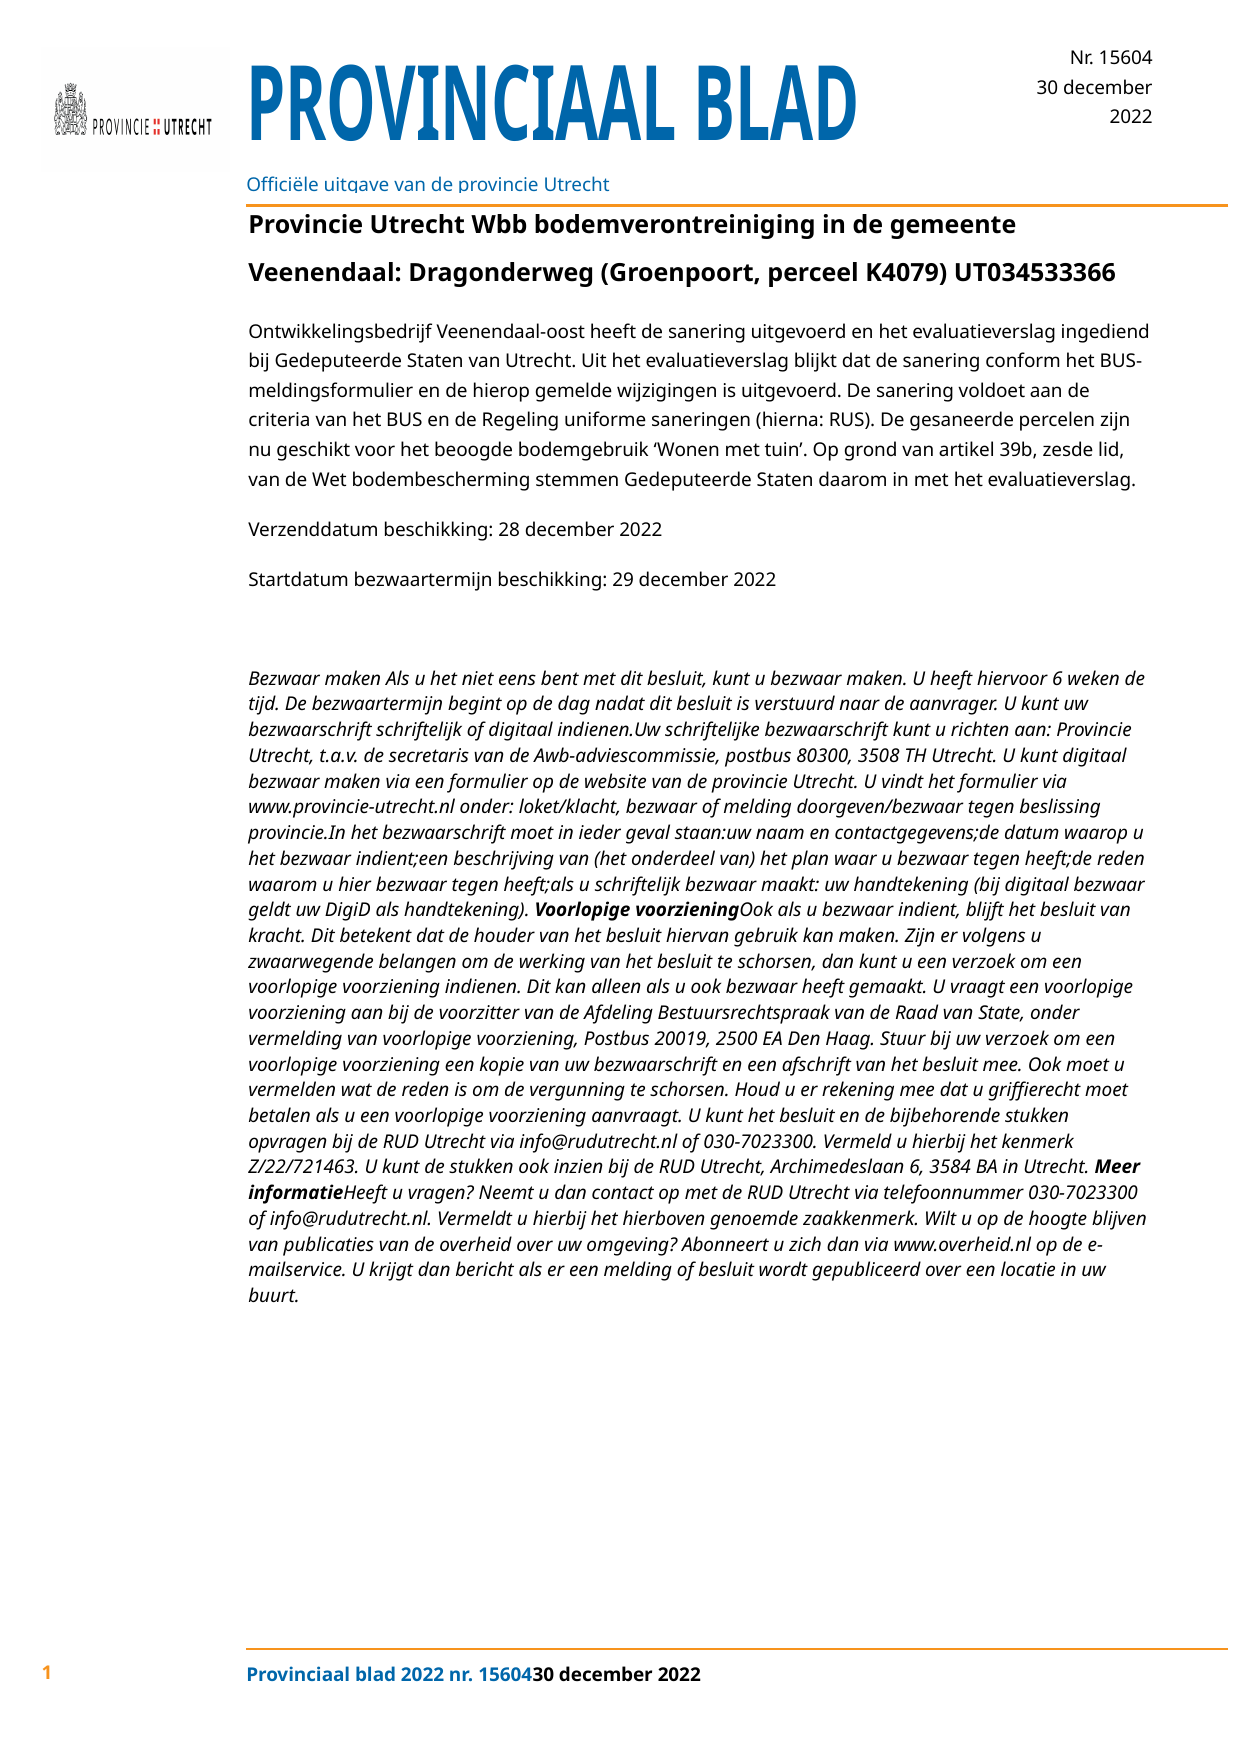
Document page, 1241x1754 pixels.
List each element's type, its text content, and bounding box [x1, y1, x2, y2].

picture [41, 47, 231, 172]
text Verzenddatum beschikking: 28 december 2022 [248, 516, 1152, 542]
text Startdatum bezwaartermijn beschikking: 29 december 2022 [248, 567, 1152, 592]
text Bezwaar maken Als u het niet eens bent met dit besluit, kunt u bezwaar maken. U heeft hiervoor 6 weken de tijd. De bezwaartermijn begint op de dag nadat dit besluit is verstuurd naar de aanvrager. U kunt uw bezwaarschrift schriftelijk of digitaal indienen.Uw schriftelijke bezwaarschrift kunt u richten aan: Provincie Utrecht, t.a.v. de secretaris van de Awb-adviescommissie, postbus 80300, 3508 TH Utrecht. U kunt digitaal bezwaar maken via een formulier op de website van de provincie Utrecht. U vindt het formulier via www.provincie-utrecht.nl onder: loket/klacht, bezwaar of melding doorgeven/bezwaar tegen beslissing provincie.In het bezwaarschrift moet in ieder geval staan:uw naam en contactgegevens;de datum waarop u het bezwaar indient;een beschrijving van (het onderdeel van) het plan waar u bezwaar tegen heeft;de reden waarom u hier bezwaar tegen heeft;als u schriftelijk bezwaar maakt: uw handtekening (bij digitaal bezwaar geldt uw DigiD als handtekening). Voorlopige voorzieningOok als u bezwaar indient, blijft het besluit van kracht. Dit betekent dat de houder van het besluit hiervan gebruik kan maken. Zijn er volgens u zwaarwegende belangen om de werking van het besluit te schorsen, dan kunt u een verzoek om een voorlopige voorziening indienen. Dit kan alleen als u ook bezwaar heeft gemaakt. U vraagt een voorlopige voorziening aan bij de voorzitter van de Afdeling Bestuursrechtspraak van de Raad van State, onder vermelding van voorlopige voorziening, Postbus 20019, 2500 EA Den Haag. Stuur bij uw verzoek om een voorlopige voorziening een kopie van uw bezwaarschrift en een afschrift van het besluit mee. Ook moet u vermelden wat de reden is om de vergunning te schorsen. Houd u er rekening mee dat u griffierecht moet betalen als u een voorlopige voorziening aanvraagt. U kunt het besluit en de bijbehorende stukken opvragen bij de RUD Utrecht via info@rudutrecht.nl of 030-7023300. Vermeld u hierbij het kenmerk Z/22/721463. U kunt de stukken ook inzien bij de RUD Utrecht, Archimedeslaan 6, 3584 BA in Utrecht. Meer informatieHeeft u vragen? Neemt u dan contact op met de RUD Utrecht via telefoonnummer 030-7023300 of info@rudutrecht.nl. Vermeldt u hierbij het hierboven genoemde zaakkenmerk. Wilt u op de hoogte blijven van publicaties van de overheid over uw omgeving? Abonneert u zich dan via www.overheid.nl op de e-mailservice. U krijgt dan bericht als er een melding of besluit wordt gepubliceerd over een locatie in uw buurt. [248, 665, 1152, 1308]
text Ontwikkelingsbedrijf Veenendaal-oost heeft de sanering uitgevoerd en het evaluatieverslag ingediend bij Gedeputeerde Staten van Utrecht. Uit het evaluatieverslag blijkt dat de sanering conform het BUS-meldingsformulier en de hierop gemelde wijzigingen is uitgevoerd. De sanering voldoet aan de criteria van het BUS en de Regeling uniforme saneringen (hierna: RUS). De gesaneerde percelen zijn nu geschikt voor het beoogde bodemgebruik ‘Wonen met tuin’. Op grond van artikel 39b, zesde lid, van de Wet bodembescherming stemmen Gedeputeerde Staten daarom in met het evaluatieverslag. [248, 318, 1152, 492]
text Provincie Utrecht Wbb bodemverontreiniging in de gemeente Veenendaal: Dragonderweg (Groenpoort, perceel K4079) UT034533366 [248, 207, 1152, 288]
